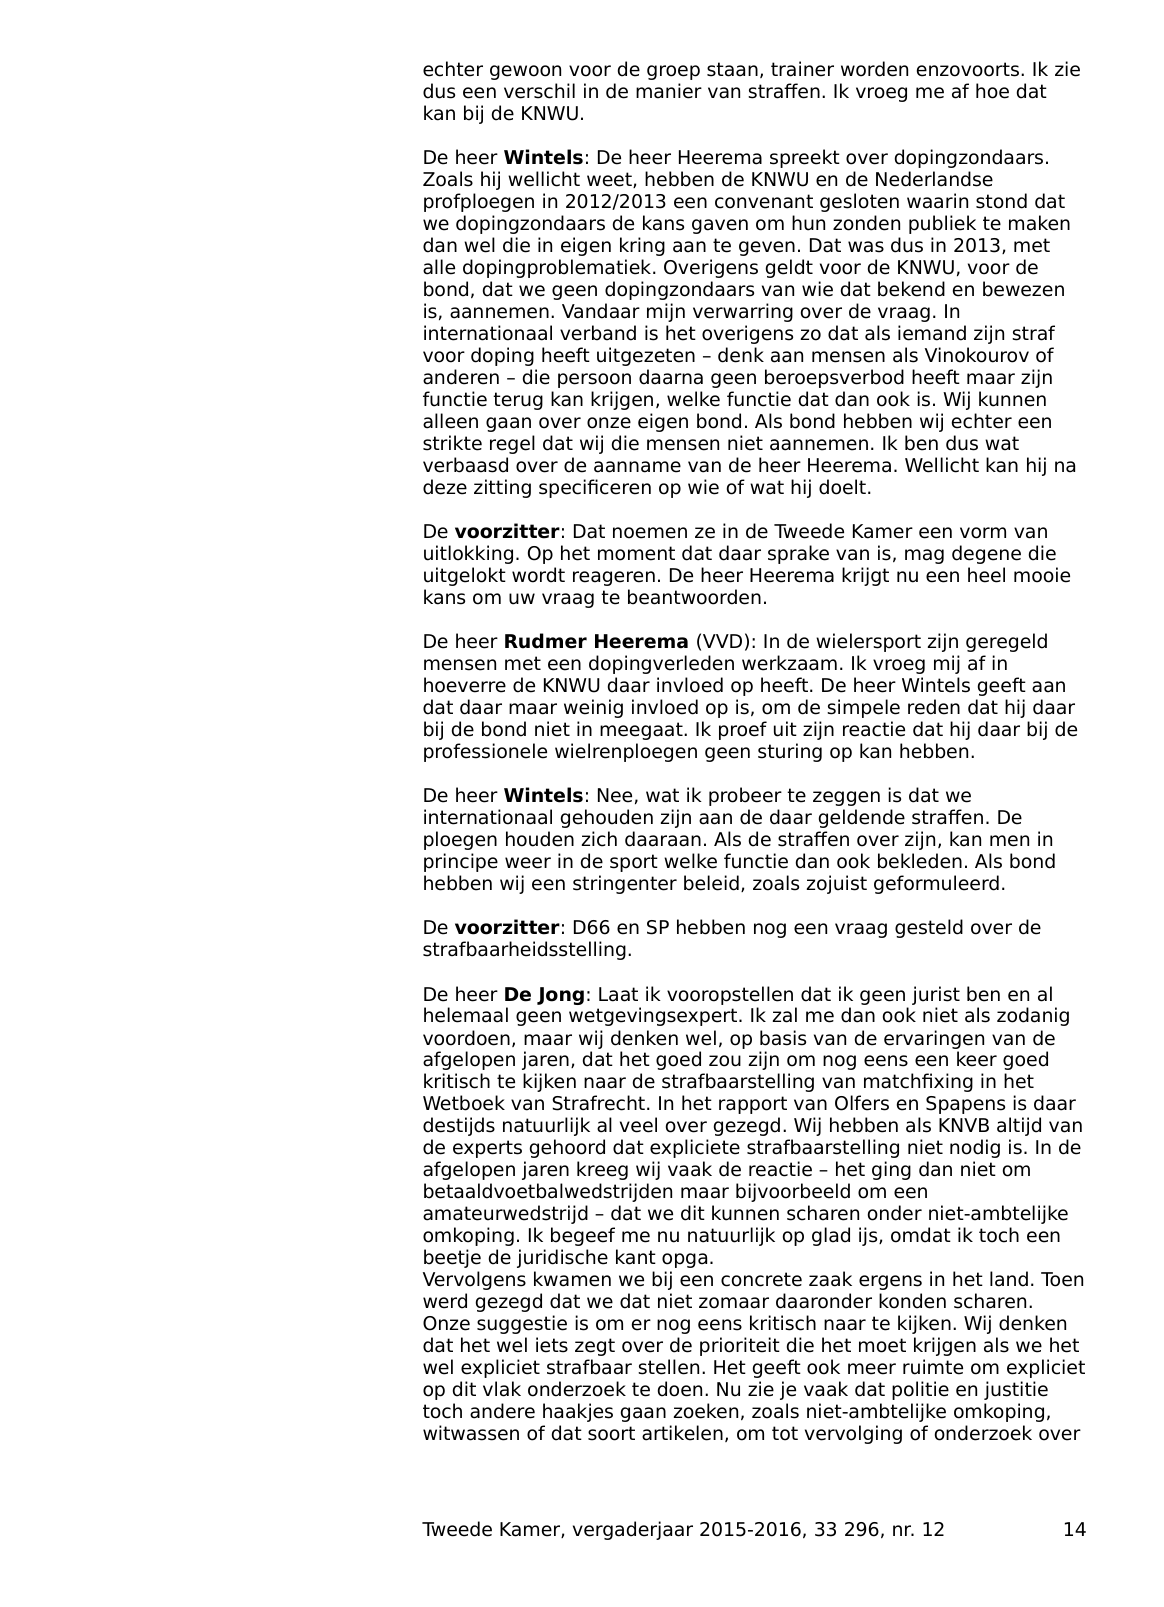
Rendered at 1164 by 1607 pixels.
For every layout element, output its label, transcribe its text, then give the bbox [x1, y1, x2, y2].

text De heer Wintels: De heer Heerema spreekt over dopingzondaars. Zoals hij wellicht weet, hebben de KNWU en de Nederlandse profploegen in 2012/2013 een convenant gesloten waarin stond dat we dopingzondaars de kans gaven om hun zonden publiek te maken dan wel die in eigen kring aan te geven. Dat was dus in 2013, met alle dopingproblematiek. Overigens geldt voor de KNWU, voor de bond, dat we geen dopingzondaars van wie dat bekend en bewezen is, aannemen. Vandaar mijn verwarring over de vraag. In internationaal verband is het overigens zo dat als iemand zijn straf voor doping heeft uitgezeten – denk aan mensen als Vinokourov of anderen – die persoon daarna geen beroepsverbod heeft maar zijn functie terug kan krijgen, welke functie dat dan ook is. Wij kunnen alleen gaan over onze eigen bond. Als bond hebben wij echter een strikte regel dat wij die mensen niet aannemen. Ik ben dus wat verbaasd over de aanname van de heer Heerema. Wellicht kan hij na deze zitting specificeren op wie of wat hij doelt. [422, 147, 1087, 499]
text De heer De Jong: Laat ik vooropstellen dat ik geen jurist ben en al helemaal geen wetgevingsexpert. Ik zal me dan ook niet als zodanig voordoen, maar wij denken wel, op basis van de ervaringen van de afgelopen jaren, dat het goed zou zijn om nog eens een keer goed kritisch te kijken naar de strafbaarstelling van matchfixing in het Wetboek van Strafrecht. In het rapport van Olfers en Spapens is daar destijds natuurlijk al veel over gezegd. Wij hebben als KNVB altijd van de experts gehoord dat expliciete strafbaarstelling niet nodig is. In de afgelopen jaren kreeg wij vaak de reactie – het ging dan niet om betaaldvoetbalwedstrijden maar bijvoorbeeld om een amateurwedstrijd – dat we dit kunnen scharen onder niet-ambtelijke omkoping. Ik begeef me nu natuurlijk op glad ijs, omdat ik toch een beetje de juridische kant opga. [422, 983, 1087, 1269]
text De heer Wintels: Nee, wat ik probeer te zeggen is dat we internationaal gehouden zijn aan de daar geldende straffen. De ploegen houden zich daaraan. Als de straffen over zijn, kan men in principe weer in de sport welke functie dan ook bekleden. Als bond hebben wij een stringenter beleid, zoals zojuist geformuleerd. [422, 785, 1087, 895]
text De heer Rudmer Heerema (VVD): In de wielersport zijn geregeld mensen met een dopingverleden werkzaam. Ik vroeg mij af in hoeverre de KNWU daar invloed op heeft. De heer Wintels geeft aan dat daar maar weinig invloed op is, om de simpele reden dat hij daar bij de bond niet in meegaat. Ik proef uit zijn reactie dat hij daar bij de professionele wielrenploegen geen sturing op kan hebben. [422, 631, 1087, 763]
text echter gewoon voor de groep staan, trainer worden enzovoorts. Ik zie dus een verschil in de manier van straffen. Ik vroeg me af hoe dat kan bij de KNWU. [422, 59, 1087, 125]
text De voorzitter: Dat noemen ze in de Tweede Kamer een vorm van uitlokking. Op het moment dat daar sprake van is, mag degene die uitgelokt wordt reageren. De heer Heerema krijgt nu een heel mooie kans om uw vraag te beantwoorden. [422, 521, 1087, 609]
text De voorzitter: D66 en SP hebben nog een vraag gesteld over de strafbaarheidsstelling. [422, 917, 1087, 961]
text Vervolgens kwamen we bij een concrete zaak ergens in het land. Toen werd gezegd dat we dat niet zomaar daaronder konden scharen. Onze suggestie is om er nog eens kritisch naar te kijken. Wij denken dat het wel iets zegt over de prioriteit die het moet krijgen als we het wel expliciet strafbaar stellen. Het geeft ook meer ruimte om expliciet op dit vlak onderzoek te doen. Nu zie je vaak dat politie en justitie toch andere haakjes gaan zoeken, zoals niet-ambtelijke omkoping, witwassen of dat soort artikelen, om tot vervolging of onderzoek over [422, 1269, 1087, 1445]
